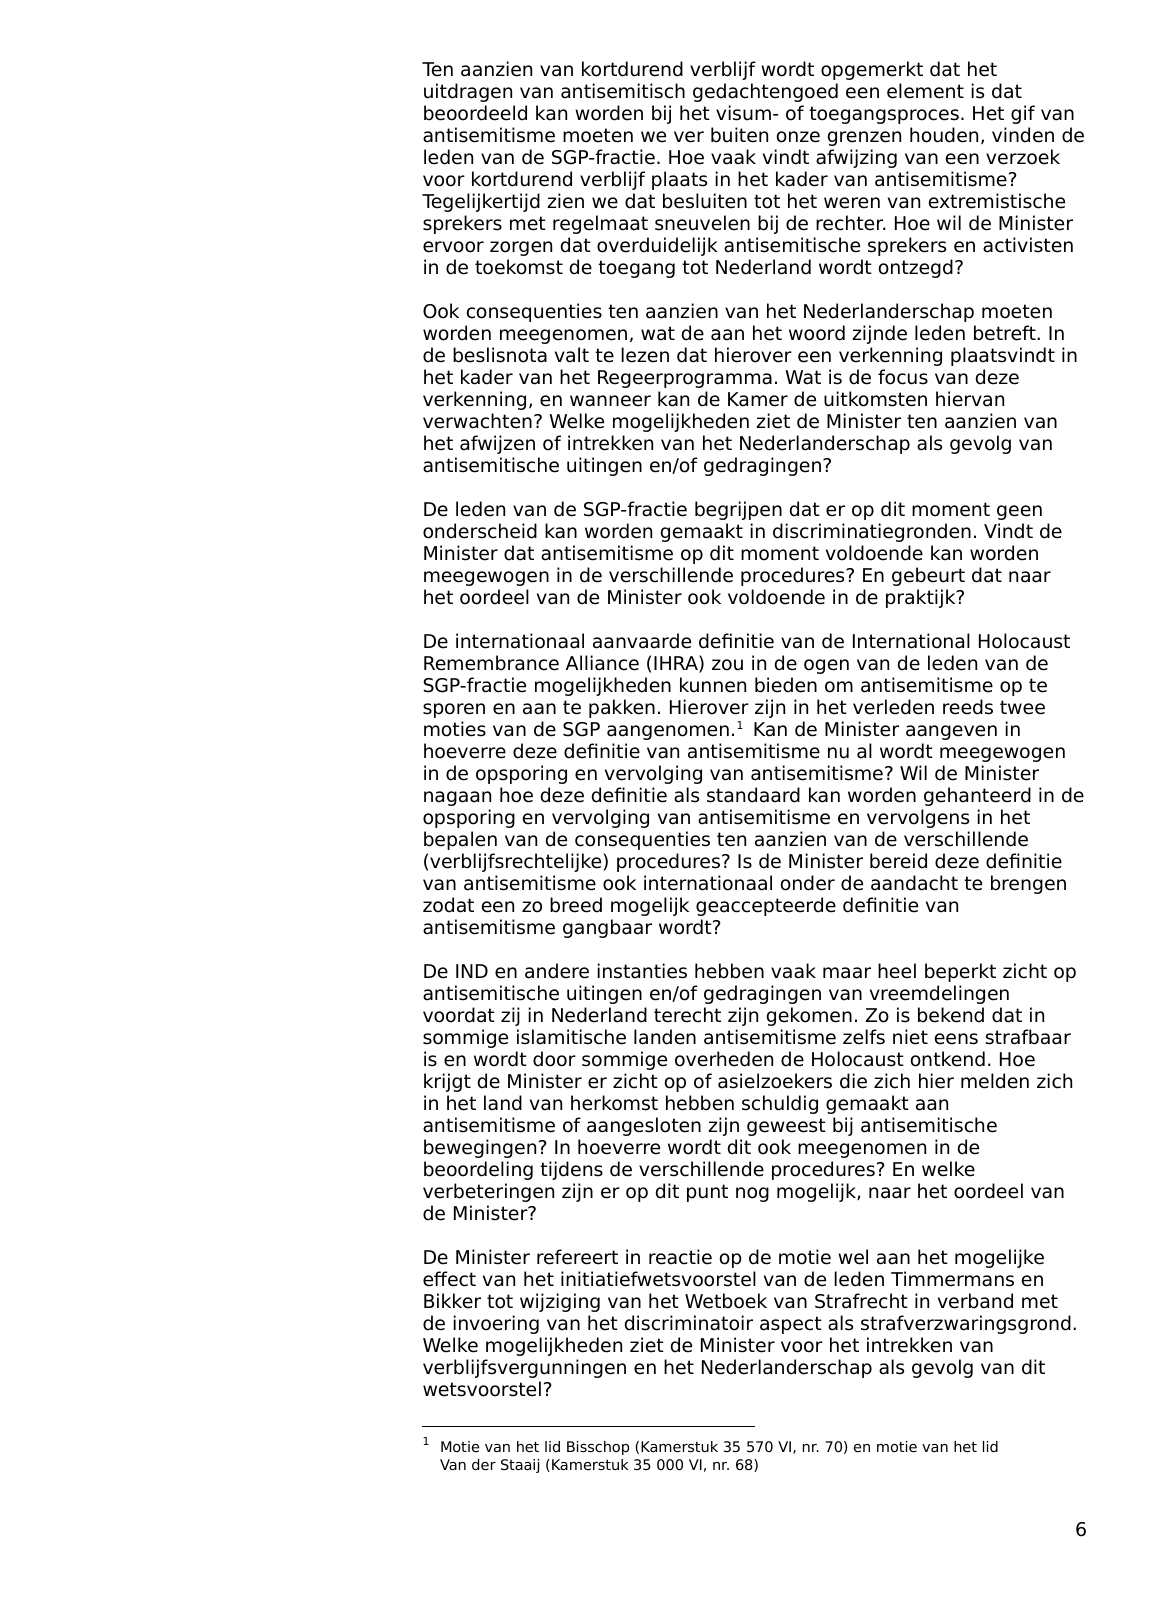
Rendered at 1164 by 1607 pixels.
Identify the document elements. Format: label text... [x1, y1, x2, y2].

text De IND en andere instanties hebben vaak maar heel beperkt zicht op antisemitische uitingen en/of gedragingen van vreemdelingen voordat zij in Nederland terecht zijn gekomen. Zo is bekend dat in sommige islamitische landen antisemitisme zelfs niet eens strafbaar is en wordt door sommige overheden de Holocaust ontkend. Hoe krijgt de Minister er zicht op of asielzoekers die zich hier melden zich in het land van herkomst hebben schuldig gemaakt aan antisemitisme of aangesloten zijn geweest bij antisemitische bewegingen? In hoeverre wordt dit ook meegenomen in de beoordeling tijdens de verschillende procedures? En welke verbeteringen zijn er op dit punt nog mogelijk, naar het oordeel van de Minister? [422, 961, 1087, 1225]
text De leden van de SGP-fractie begrijpen dat er op dit moment geen onderscheid kan worden gemaakt in discriminatiegronden. Vindt de Minister dat antisemitisme op dit moment voldoende kan worden meegewogen in de verschillende procedures? En gebeurt dat naar het oordeel van de Minister ook voldoende in de praktijk? [422, 499, 1087, 609]
text Ook consequenties ten aanzien van het Nederlanderschap moeten worden meegenomen, wat de aan het woord zijnde leden betreft. In de beslisnota valt te lezen dat hierover een verkenning plaatsvindt in het kader van het Regeerprogramma. Wat is de focus van deze verkenning, en wanneer kan de Kamer de uitkomsten hiervan verwachten? Welke mogelijkheden ziet de Minister ten aanzien van het afwijzen of intrekken van het Nederlanderschap als gevolg van antisemitische uitingen en/of gedragingen? [422, 301, 1087, 477]
text De internationaal aanvaarde definitie van de International Holocaust Remembrance Alliance (IHRA) zou in de ogen van de leden van de SGP-fractie mogelijkheden kunnen bieden om antisemitisme op te sporen en aan te pakken. Hierover zijn in het verleden reeds twee moties van de SGP aangenomen. Kan de Minister aangeven in hoeverre deze definitie van antisemitisme nu al wordt meegewogen in de opsporing en vervolging van antisemitisme? Wil de Minister nagaan hoe deze definitie als standaard kan worden gehanteerd in de opsporing en vervolging van antisemitisme en vervolgens in het bepalen van de consequenties ten aanzien van de verschillende (verblijfsrechtelijke) procedures? Is de Minister bereid deze definitie van antisemitisme ook internationaal onder de aandacht te brengen zodat een zo breed mogelijk geaccepteerde definitie van antisemitisme gangbaar wordt? [422, 631, 1087, 939]
text De Minister refereert in reactie op de motie wel aan het mogelijke effect van het initiatiefwetsvoorstel van de leden Timmermans en Bikker tot wijziging van het Wetboek van Strafrecht in verband met de invoering van het discriminatoir aspect als strafverzwaringsgrond. Welke mogelijkheden ziet de Minister voor het intrekken van verblijfsvergunningen en het Nederlanderschap als gevolg van dit wetsvoorstel? [422, 1247, 1087, 1401]
text Ten aanzien van kortdurend verblijf wordt opgemerkt dat het uitdragen van antisemitisch gedachtengoed een element is dat beoordeeld kan worden bij het visum- of toegangsproces. Het gif van antisemitisme moeten we ver buiten onze grenzen houden, vinden de leden van de SGP-fractie. Hoe vaak vindt afwijzing van een verzoek voor kortdurend verblijf plaats in het kader van antisemitisme? Tegelijkertijd zien we dat besluiten tot het weren van extremistische sprekers met regelmaat sneuvelen bij de rechter. Hoe wil de Minister ervoor zorgen dat overduidelijk antisemitische sprekers en activisten in de toekomst de toegang tot Nederland wordt ontzegd? [422, 59, 1087, 279]
text Motie van het lid Bisschop (Kamerstuk 35 570 VI, nr. 70) en motie van het lid Van der Staaij (Kamerstuk 35 000 VI, nr. 68) [422, 1435, 1087, 1474]
